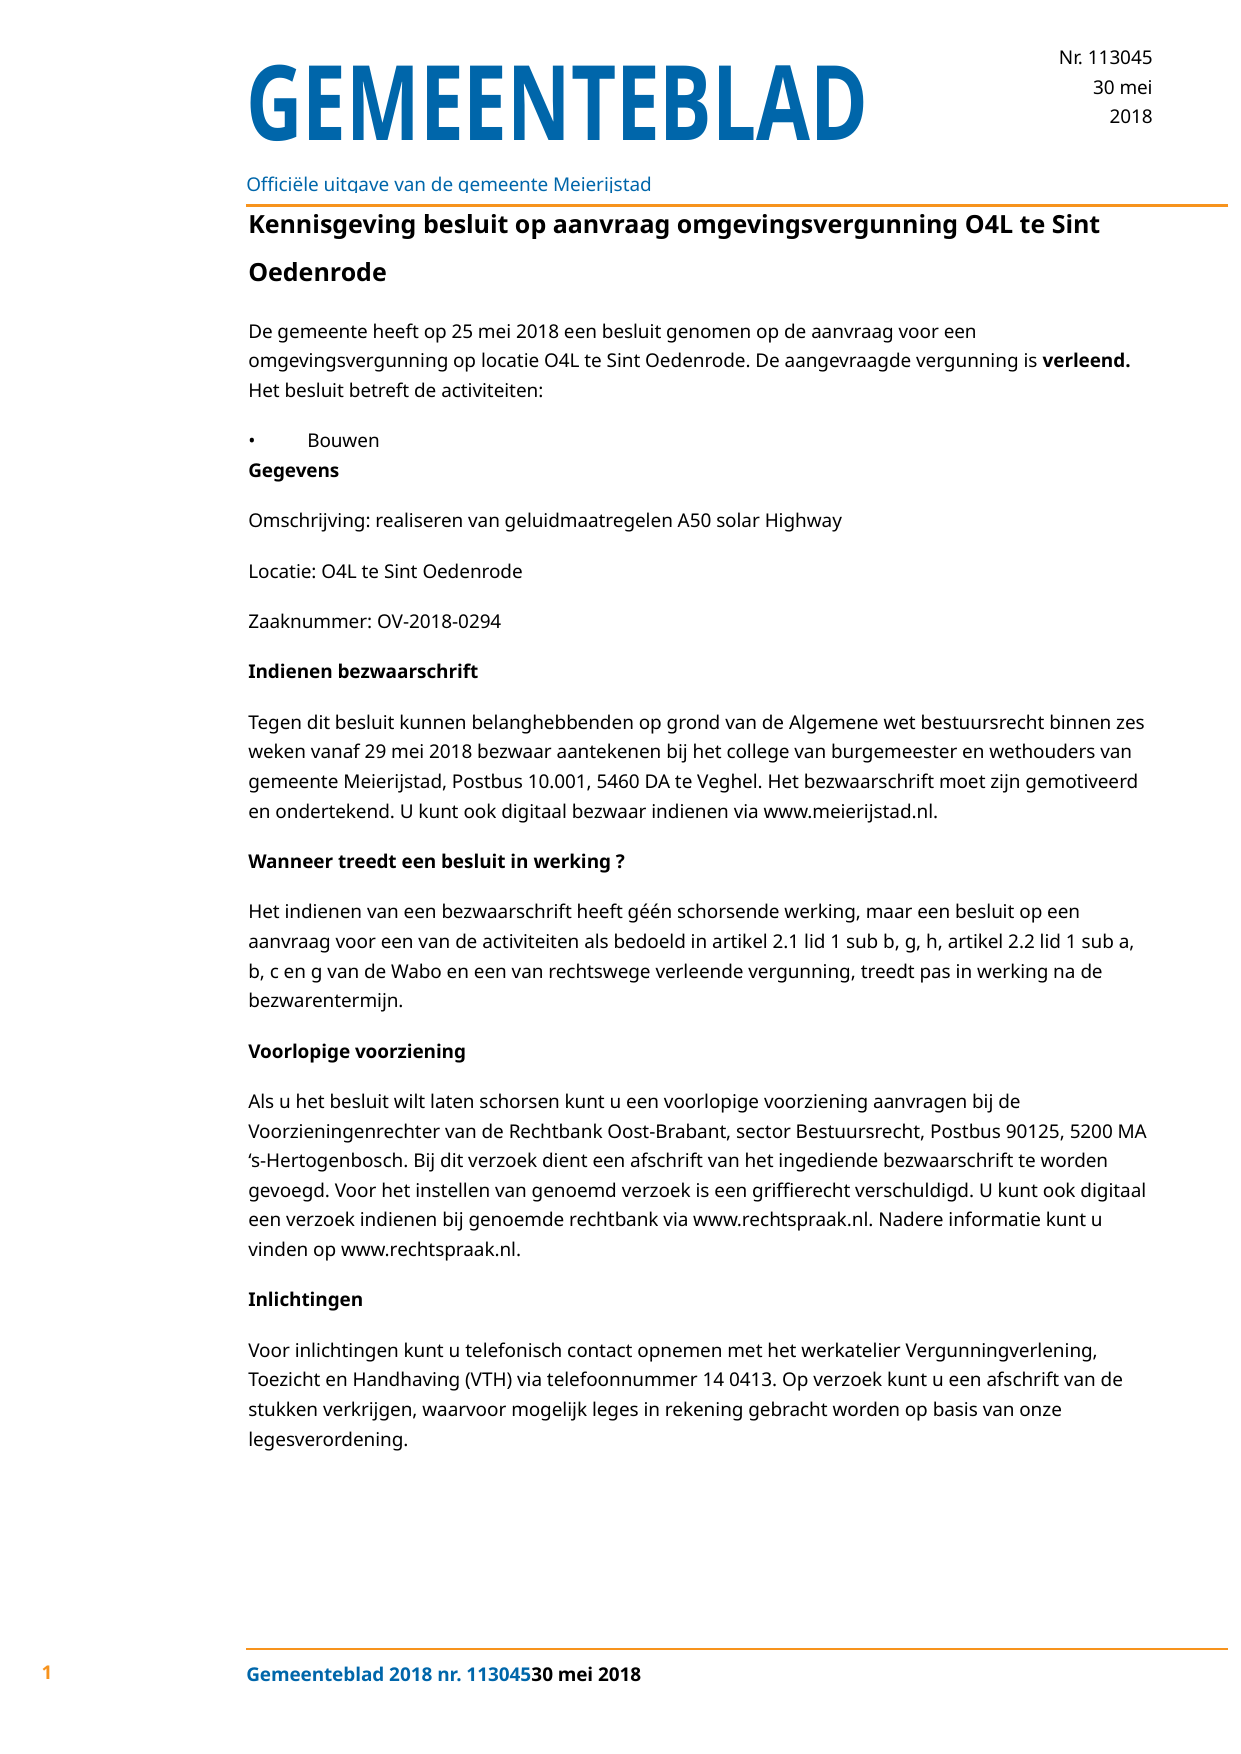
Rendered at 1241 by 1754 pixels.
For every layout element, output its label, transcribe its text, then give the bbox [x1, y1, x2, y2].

text Het indienen van een bezwaarschrift heeft géén schorsende werking, maar een besluit op een aanvraag voor een van de activiteiten als bedoeld in artikel 2.1 lid 1 sub b, g, h, artikel 2.2 lid 1 sub a, b, c en g van de Wabo en een van rechtswege verleende vergunning, treedt pas in werking na de bezwarentermijn. [248, 899, 1152, 1013]
text Gegevens [248, 457, 1152, 483]
text Als u het besluit wilt laten schorsen kunt u een voorlopige voorziening aanvragen bij de Voorzieningenrechter van de Rechtbank Oost-Brabant, sector Bestuursrecht, Postbus 90125, 5200 MA ‘s-Hertogenbosch. Bij dit verzoek dient een afschrift van het ingediende bezwaarschrift te worden gevoegd. Voor het instellen van genoemd verzoek is een griffierecht verschuldigd. U kunt ook digitaal een verzoek indienen bij genoemde rechtbank via www.rechtspraak.nl. Nadere informatie kunt u vinden op www.rechtspraak.nl. [248, 1088, 1152, 1262]
text Voorlopige voorziening [248, 1038, 1152, 1064]
text Kennisgeving besluit op aanvraag omgevingsvergunning O4L te Sint Oedenrode [248, 207, 1152, 288]
text Voor inlichtingen kunt u telefonisch contact opnemen met het werkatelier Vergunningverlening, Toezicht en Handhaving (VTH) via telefoonnummer 14 0413. Op verzoek kunt u een afschrift van de stukken verkrijgen, waarvoor mogelijk leges in rekening gebracht worden op basis van onze legesverordening. [248, 1337, 1152, 1452]
text Indienen bezwaarschrift [248, 659, 1152, 684]
text Tegen dit besluit kunnen belanghebbenden op grond van de Algemene wet bestuursrecht binnen zes weken vanaf 29 mei 2018 bezwaar aantekenen bij het college van burgemeester en wethouders van gemeente Meierijstad, Postbus 10.001, 5460 DA te Veghel. Het bezwaarschrift moet zijn gemotiveerd en ondertekend. U kunt ook digitaal bezwaar indienen via www.meierijstad.nl. [248, 709, 1152, 824]
text Omschrijving: realiseren van geluidmaatregelen A50 solar Highway [248, 507, 1152, 533]
text Zaaknummer: OV-2018-0294 [248, 608, 1152, 634]
text Wanneer treedt een besluit in werking ? [248, 848, 1152, 874]
text Inlichtingen [248, 1287, 1152, 1312]
picture [41, 47, 231, 172]
text De gemeente heeft op 25 mei 2018 een besluit genomen op de aanvraag voor een omgevingsvergunning op locatie O4L te Sint Oedenrode. De aangevraagde vergunning is verleend. Het besluit betreft de activiteiten: [248, 318, 1152, 403]
text Locatie: O4L te Sint Oedenrode [248, 558, 1152, 584]
list Bouwen [248, 427, 1152, 453]
